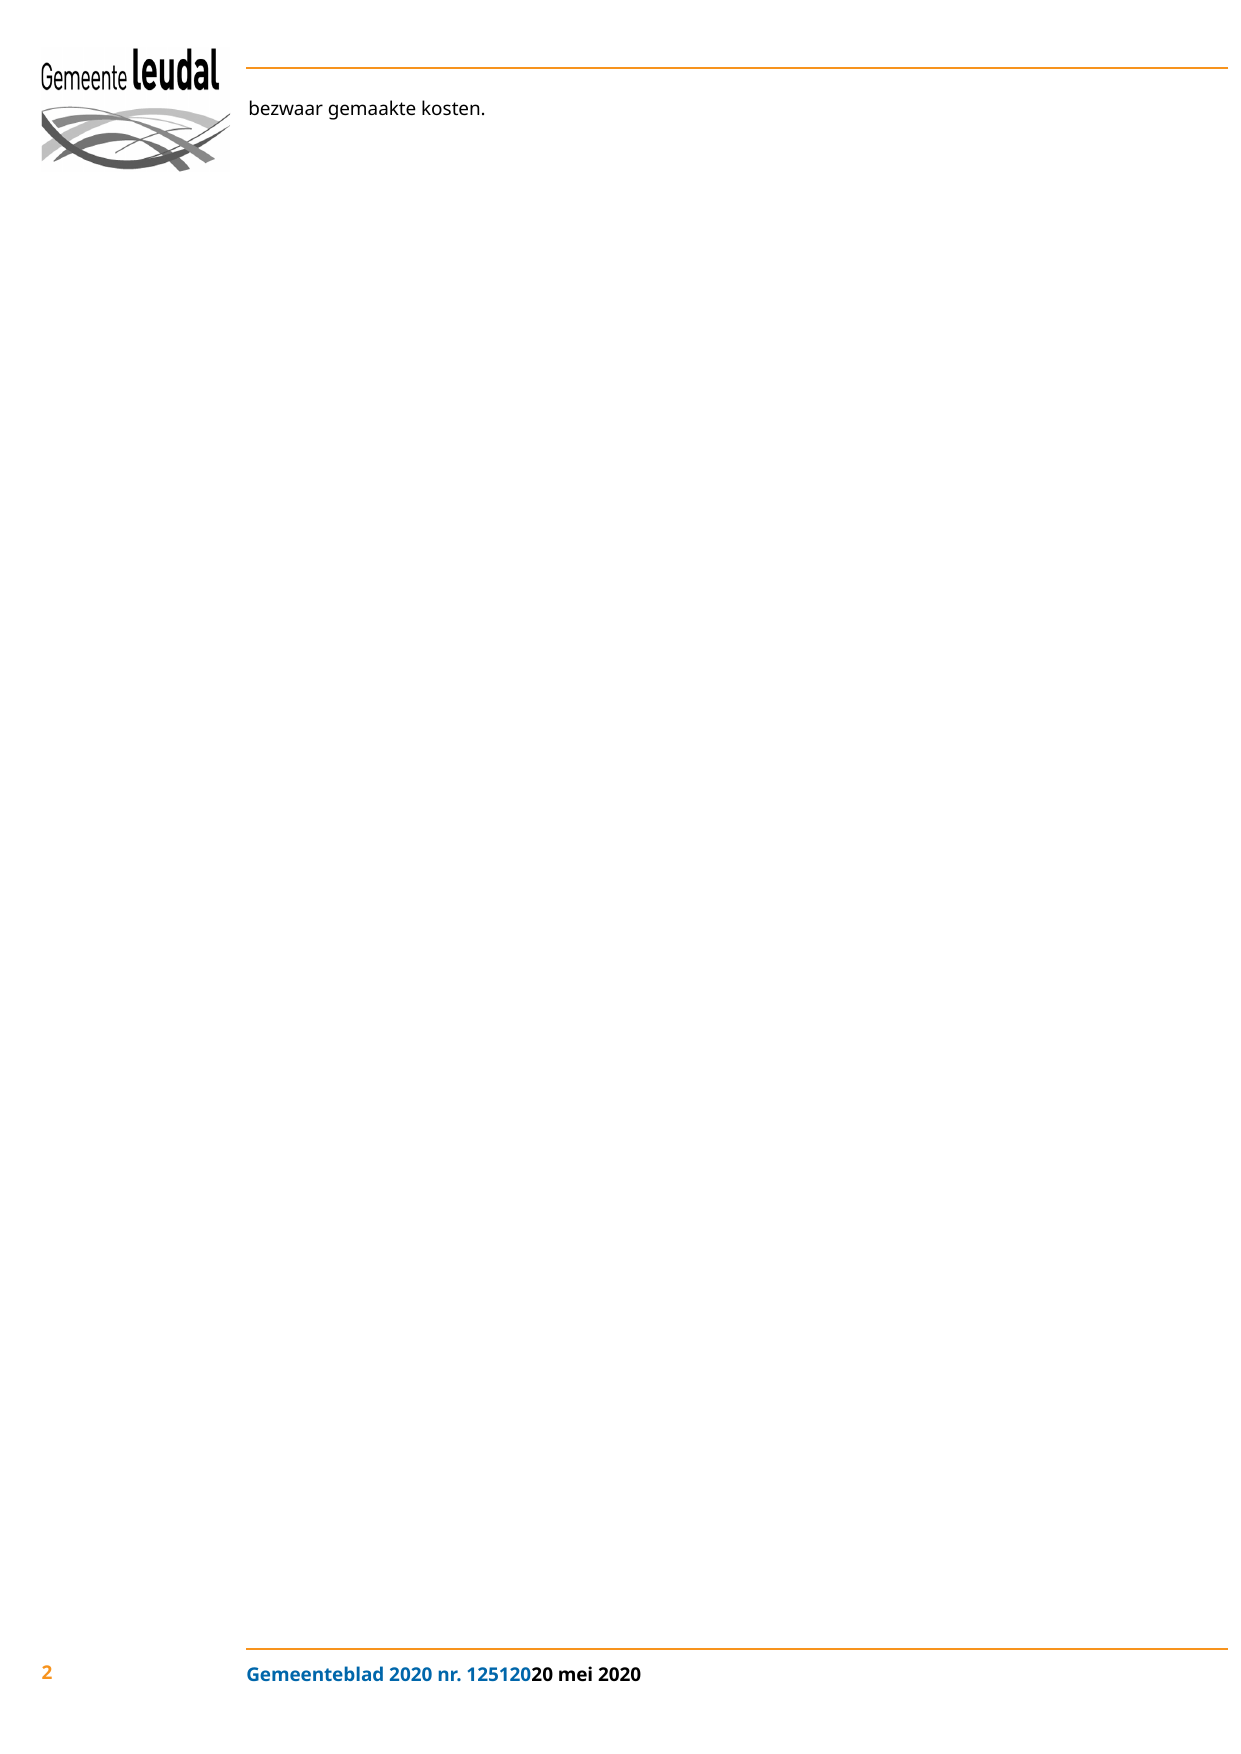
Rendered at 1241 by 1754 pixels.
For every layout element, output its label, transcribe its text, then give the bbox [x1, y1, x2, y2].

text bezwaar gemaakte kosten. [248, 95, 1152, 121]
picture [41, 47, 231, 172]
